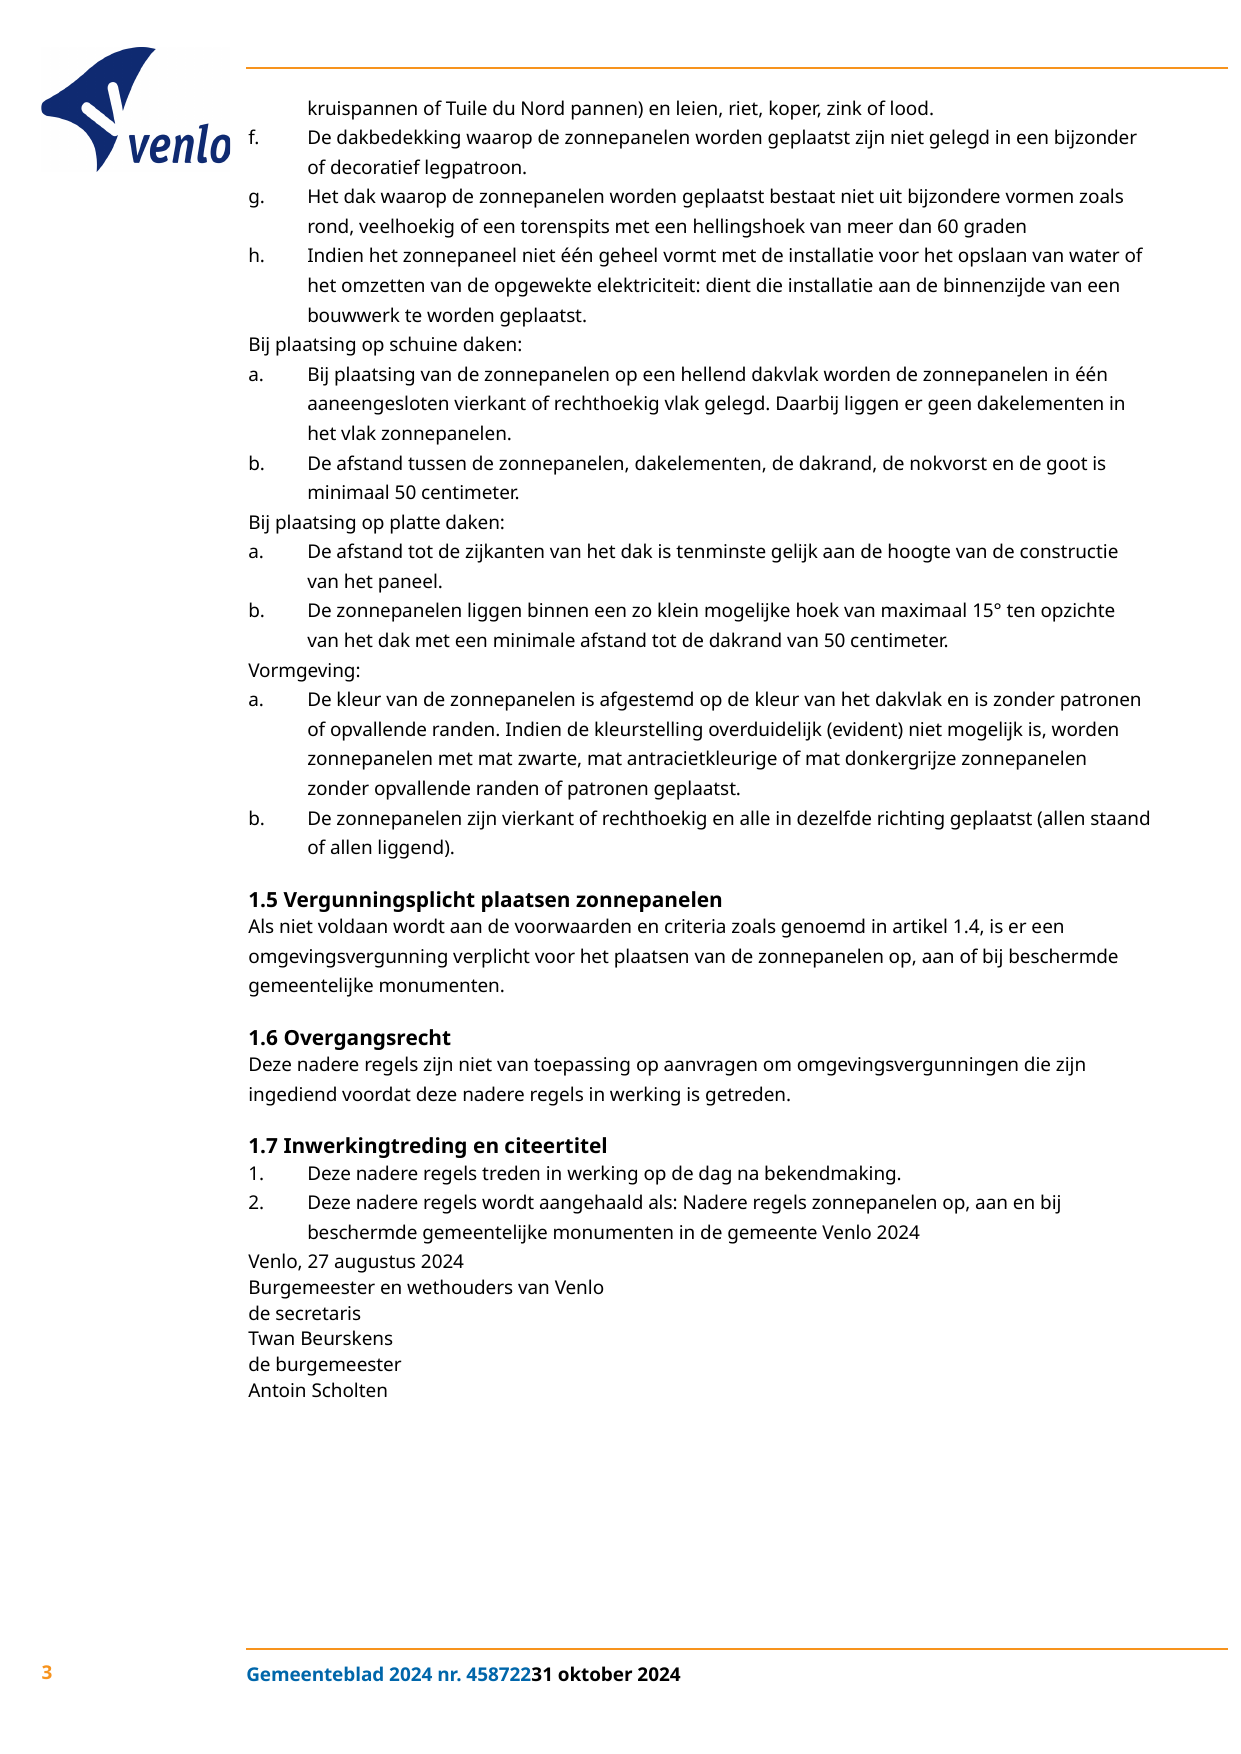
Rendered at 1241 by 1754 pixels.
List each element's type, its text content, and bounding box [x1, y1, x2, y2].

text Als niet voldaan wordt aan de voorwaarden en criteria zoals genoemd in artikel 1.4, is er een omgevingsvergunning verplicht voor het plaatsen van de zonnepanelen op, aan of bij beschermde gemeentelijke monumenten. [248, 913, 1152, 998]
list kruispannen of Tuile du Nord pannen) en leien, riet, koper, zink of lood. [248, 95, 1152, 121]
text 1.7 Inwerkingtreding en citeertitel [248, 1131, 1152, 1160]
list Deze nadere regels treden in werking op de dag na bekendmaking. [248, 1160, 1152, 1185]
list De zonnepanelen zijn vierkant of rechthoekig en alle in dezelfde richting geplaatst (allen staand of allen liggend). [248, 805, 1152, 860]
text 1.5 Vergunningsplicht plaatsen zonnepanelen [248, 885, 1152, 913]
text de burgemeester [248, 1351, 1152, 1377]
text 1.6 Overgangsrecht [248, 1023, 1152, 1051]
text Deze nadere regels zijn niet van toepassing op aanvragen om omgevingsvergunningen die zijn ingediend voordat deze nadere regels in werking is getreden. [248, 1051, 1152, 1107]
picture [41, 47, 231, 172]
text de secretaris [248, 1300, 1152, 1326]
list De zonnepanelen liggen binnen een zo klein mogelijke hoek van maximaal 15° ten opzichte van het dak met een minimale afstand tot de dakrand van 50 centimeter. [248, 598, 1152, 653]
list Deze nadere regels wordt aangehaald als: Nadere regels zonnepanelen op, aan en bij beschermde gemeentelijke monumenten in de gemeente Venlo 2024 [248, 1189, 1152, 1244]
list De afstand tussen de zonnepanelen, dakelementen, de dakrand, de nokvorst en de goot is minimaal 50 centimeter. [248, 450, 1152, 505]
list De dakbedekking waarop de zonnepanelen worden geplaatst zijn niet gelegd in een bijzonder of decoratief legpatroon. [248, 124, 1152, 180]
list Het dak waarop de zonnepanelen worden geplaatst bestaat niet uit bijzondere vormen zoals rond, veelhoekig of een torenspits met een hellingshoek van meer dan 60 graden [248, 183, 1152, 239]
text Antoin Scholten [248, 1377, 1152, 1403]
text Bij plaatsing op platte daken: [248, 509, 1152, 535]
text Twan Beurskens [248, 1326, 1152, 1351]
text Bij plaatsing op schuine daken: [248, 331, 1152, 357]
list Bij plaatsing van de zonnepanelen op een hellend dakvlak worden de zonnepanelen in één aaneengesloten vierkant of rechthoekig vlak gelegd. Daarbij liggen er geen dakelementen in het vlak zonnepanelen. [248, 361, 1152, 446]
list De afstand tot de zijkanten van het dak is tenminste gelijk aan de hoogte van de constructie van het paneel. [248, 538, 1152, 594]
list De kleur van de zonnepanelen is afgestemd op de kleur van het dakvlak en is zonder patronen of opvallende randen. Indien de kleurstelling overduidelijk (evident) niet mogelijk is, worden zonnepanelen met mat zwarte, mat antracietkleurige of mat donkergrijze zonnepanelen zonder opvallende randen of patronen geplaatst. [248, 686, 1152, 801]
text Venlo, 27 augustus 2024 [248, 1248, 1152, 1274]
list Indien het zonnepaneel niet één geheel vormt met de installatie voor het opslaan van water of het omzetten van de opgewekte elektriciteit: dient die installatie aan de binnenzijde van een bouwwerk te worden geplaatst. [248, 243, 1152, 328]
text Burgemeester en wethouders van Venlo [248, 1274, 1152, 1300]
text Vormgeving: [248, 657, 1152, 683]
